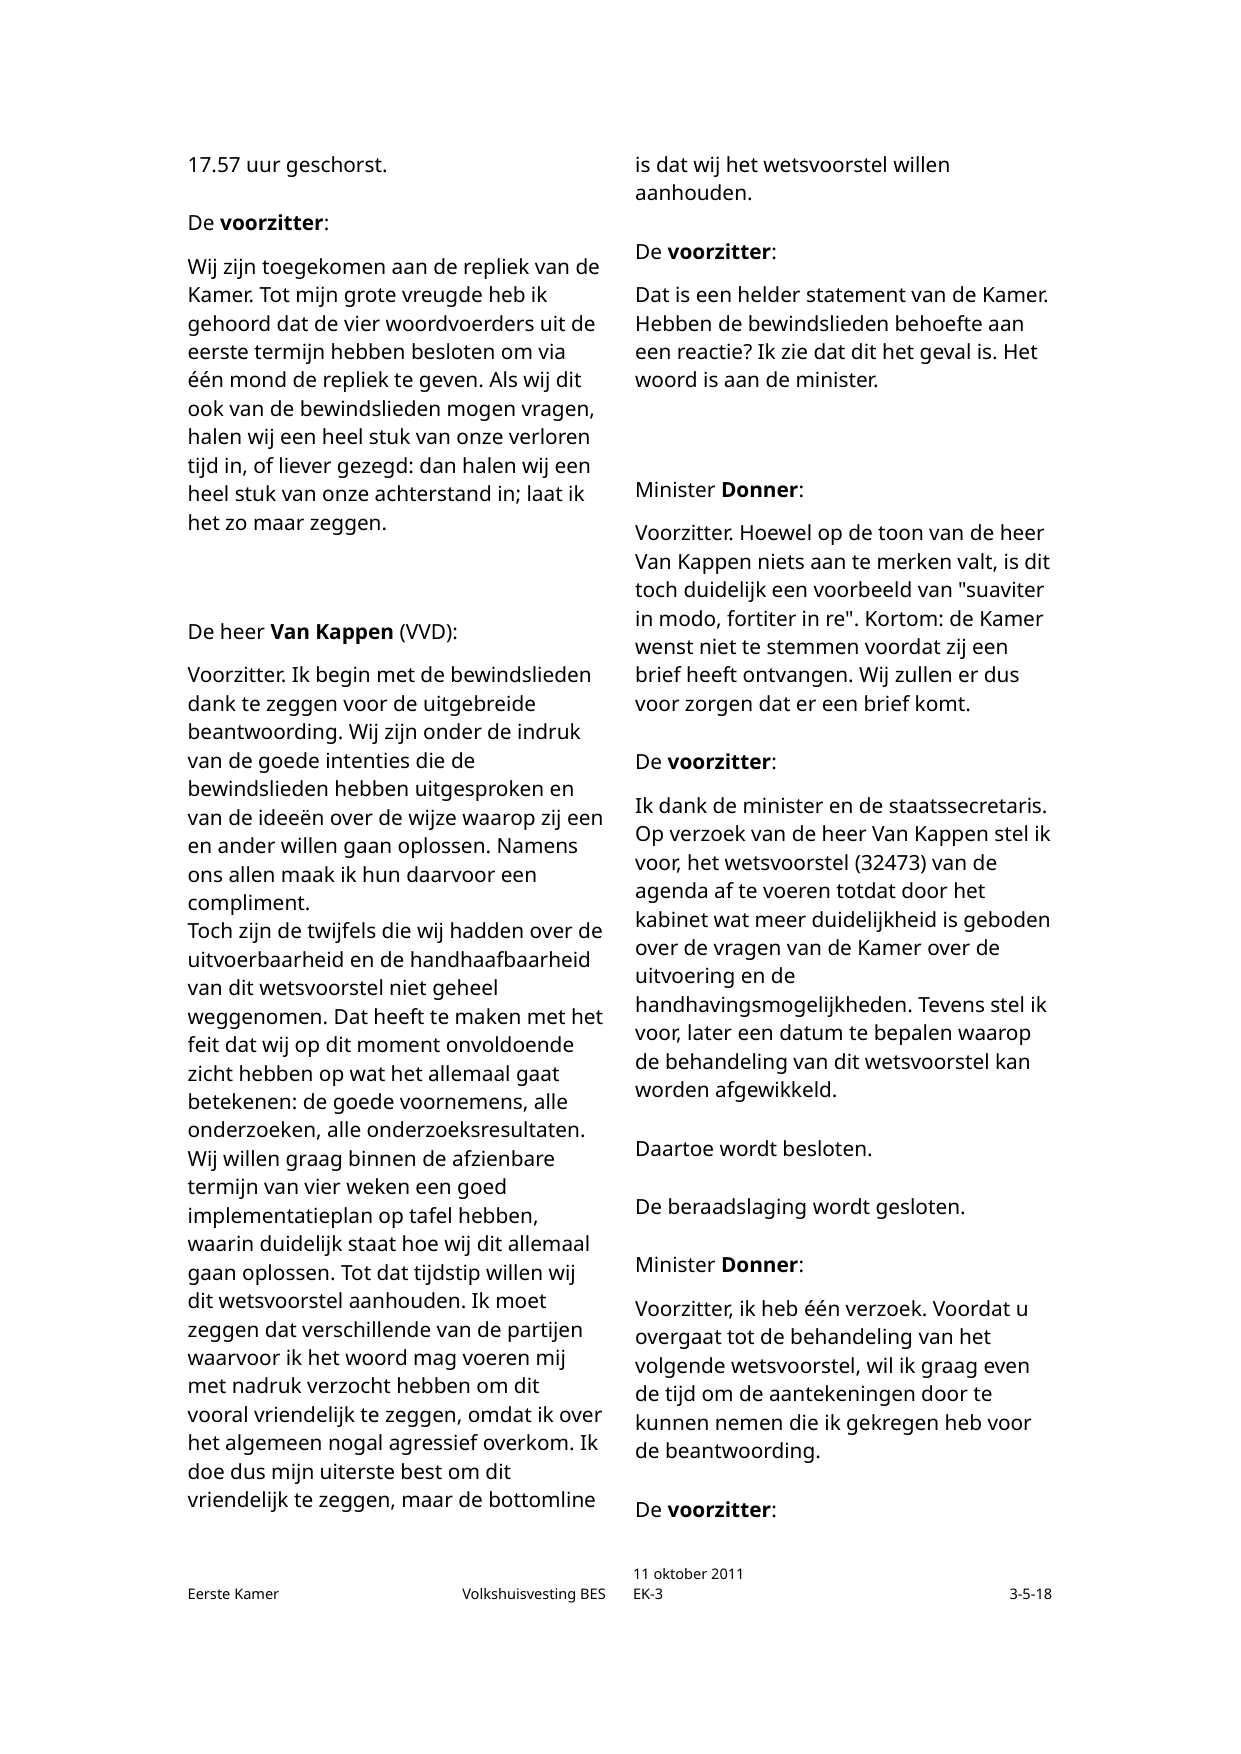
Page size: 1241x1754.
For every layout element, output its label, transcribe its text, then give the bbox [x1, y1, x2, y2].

text Daartoe wordt besloten. [635, 1134, 1053, 1162]
text Voorzitter. Hoewel op de toon van de heer Van Kappen niets aan te merken valt, is dit toch duidelijk een voorbeeld van "suaviter in modo, fortiter in re". Kortom: de Kamer wenst niet te stemmen voordat zij een brief heeft ontvangen. Wij zullen er dus voor zorgen dat er een brief komt. [635, 518, 1053, 717]
text Wij zijn toegekomen aan de repliek van de Kamer. Tot mijn grote vreugde heb ik gehoord dat de vier woordvoerders uit de eerste termijn hebben besloten om via één mond de repliek te geven. Als wij dit ook van de bewindslieden mogen vragen, halen wij een heel stuk van onze verloren tijd in, of liever gezegd: dan halen wij een heel stuk van onze achterstand in; laat ik het zo maar zeggen. [187, 252, 605, 536]
text Minister Donner: [635, 1251, 1053, 1279]
text Ik dank de minister en de staatssecretaris. [635, 791, 1053, 819]
text De heer Van Kappen (VVD): [187, 617, 605, 646]
text Voorzitter, ik heb één verzoek. Voordat u overgaat tot de behandeling van het volgende wetsvoorstel, wil ik graag even de tijd om de aantekeningen door te kunnen nemen die ik gekregen heb voor de beantwoording. [635, 1294, 1053, 1465]
text 17.57 uur geschorst. [187, 150, 605, 178]
text De voorzitter: [635, 237, 1053, 265]
text Op verzoek van de heer Van Kappen stel ik voor, het wetsvoorstel (32473) van de agenda af te voeren totdat door het kabinet wat meer duidelijkheid is geboden over de vragen van de Kamer over de uitvoering en de handhavingsmogelijkheden. Tevens stel ik voor, later een datum te bepalen waarop de behandeling van dit wetsvoorstel kan worden afgewikkeld. [635, 819, 1053, 1104]
text De voorzitter: [635, 747, 1053, 776]
text De beraadslaging wordt gesloten. [635, 1192, 1053, 1221]
text De voorzitter: [187, 208, 605, 237]
text Dat is een helder statement van de Kamer. Hebben de bewindslieden behoefte aan een reactie? Ik zie dat dit het geval is. Het woord is aan de minister. [635, 280, 1053, 394]
text Toch zijn de twijfels die wij hadden over de uitvoerbaarheid en de handhaafbaarheid van dit wetsvoorstel niet geheel weggenomen. Dat heeft te maken met het feit dat wij op dit moment onvoldoende zicht hebben op wat het allemaal gaat betekenen: de goede voornemens, alle onderzoeken, alle onderzoeksresultaten. Wij willen graag binnen de afzienbare termijn van vier weken een goed implementatieplan op tafel hebben, waarin duidelijk staat hoe wij dit allemaal gaan oplossen. Tot dat tijdstip willen wij dit wetsvoorstel aanhouden. Ik moet zeggen dat verschillende van de partijen waarvoor ik het woord mag voeren mij met nadruk verzocht hebben om dit vooral vriendelijk te zeggen, omdat ik over het algemeen nogal agressief overkom. Ik doe dus mijn uiterste best om dit vriendelijk te zeggen, maar de bottomline [187, 917, 605, 1514]
text De voorzitter: [635, 1495, 1053, 1523]
text is dat wij het wetsvoorstel willen aanhouden. [635, 150, 1053, 207]
text Minister Donner: [635, 475, 1053, 503]
text  [635, 424, 1053, 452]
text  [187, 566, 605, 595]
text Voorzitter. Ik begin met de bewindslieden dank te zeggen voor de uitgebreide beantwoording. Wij zijn onder de indruk van de goede intenties die de bewindslieden hebben uitgesproken en van de ideeën over de wijze waarop zij een en ander willen gaan oplossen. Namens ons allen maak ik hun daarvoor een compliment. [187, 661, 605, 917]
